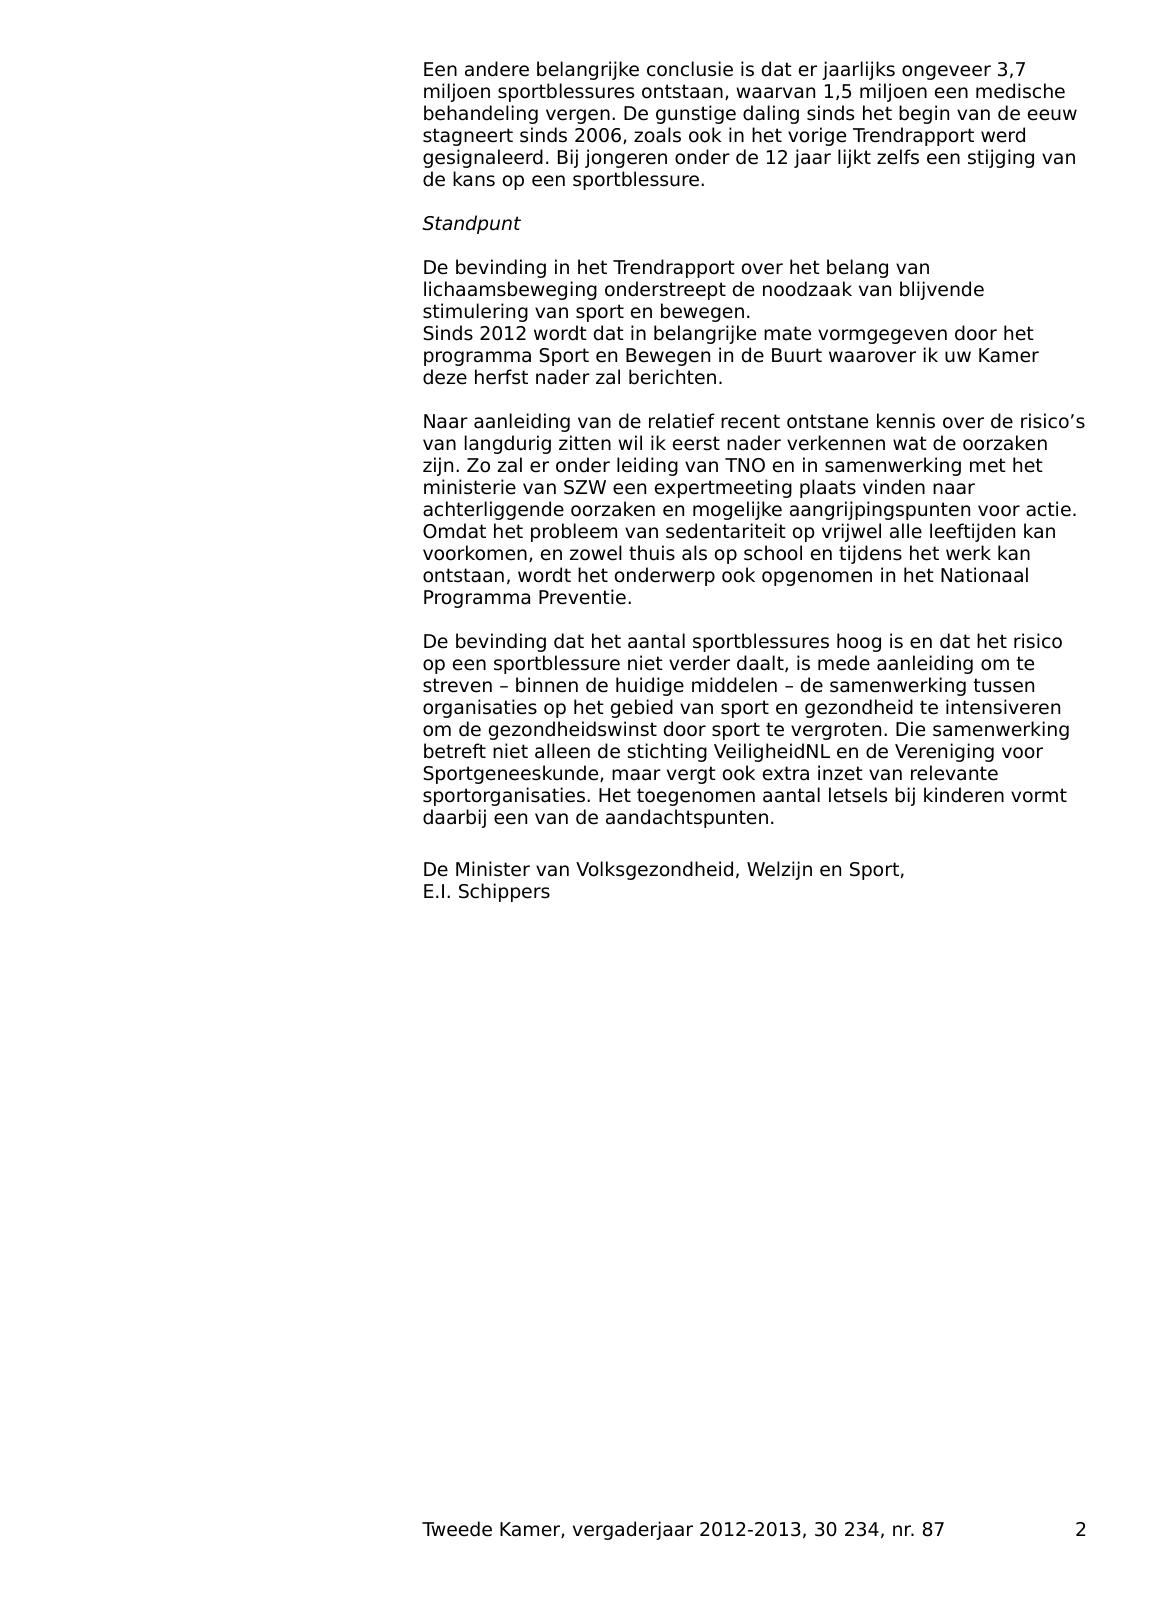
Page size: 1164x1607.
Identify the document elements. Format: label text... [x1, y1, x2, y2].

text De bevinding in het Trendrapport over het belang van lichaamsbeweging onderstreept de noodzaak van blijvende stimulering van sport en bewegen. [422, 257, 1087, 323]
text Sinds 2012 wordt dat in belangrijke mate vormgegeven door het programma Sport en Bewegen in de Buurt waarover ik uw Kamer deze herfst nader zal berichten. [422, 323, 1087, 389]
text De Minister van Volksgezondheid, Welzijn en Sport, E.I. Schippers [422, 859, 1087, 903]
subtitle Standpunt [422, 213, 1087, 235]
text Een andere belangrijke conclusie is dat er jaarlijks ongeveer 3,7 miljoen sportblessures ontstaan, waarvan 1,5 miljoen een medische behandeling vergen. De gunstige daling sinds het begin van de eeuw stagneert sinds 2006, zoals ook in het vorige Trendrapport werd gesignaleerd. Bij jongeren onder de 12 jaar lijkt zelfs een stijging van de kans op een sportblessure. [422, 59, 1087, 191]
text De bevinding dat het aantal sportblessures hoog is en dat het risico op een sportblessure niet verder daalt, is mede aanleiding om te streven – binnen de huidige middelen – de samenwerking tussen organisaties op het gebied van sport en gezondheid te intensiveren om de gezondheidswinst door sport te vergroten. Die samenwerking betreft niet alleen de stichting VeiligheidNL en de Vereniging voor Sportgeneeskunde, maar vergt ook extra inzet van relevante sportorganisaties. Het toegenomen aantal letsels bij kinderen vormt daarbij een van de aandachtspunten. [422, 631, 1087, 829]
text Naar aanleiding van de relatief recent ontstane kennis over de risico’s van langdurig zitten wil ik eerst nader verkennen wat de oorzaken zijn. Zo zal er onder leiding van TNO en in samenwerking met het ministerie van SZW een expertmeeting plaats vinden naar achterliggende oorzaken en mogelijke aangrijpingspunten voor actie. Omdat het probleem van sedentariteit op vrijwel alle leeftijden kan voorkomen, en zowel thuis als op school en tijdens het werk kan ontstaan, wordt het onderwerp ook opgenomen in het Nationaal Programma Preventie. [422, 411, 1087, 609]
